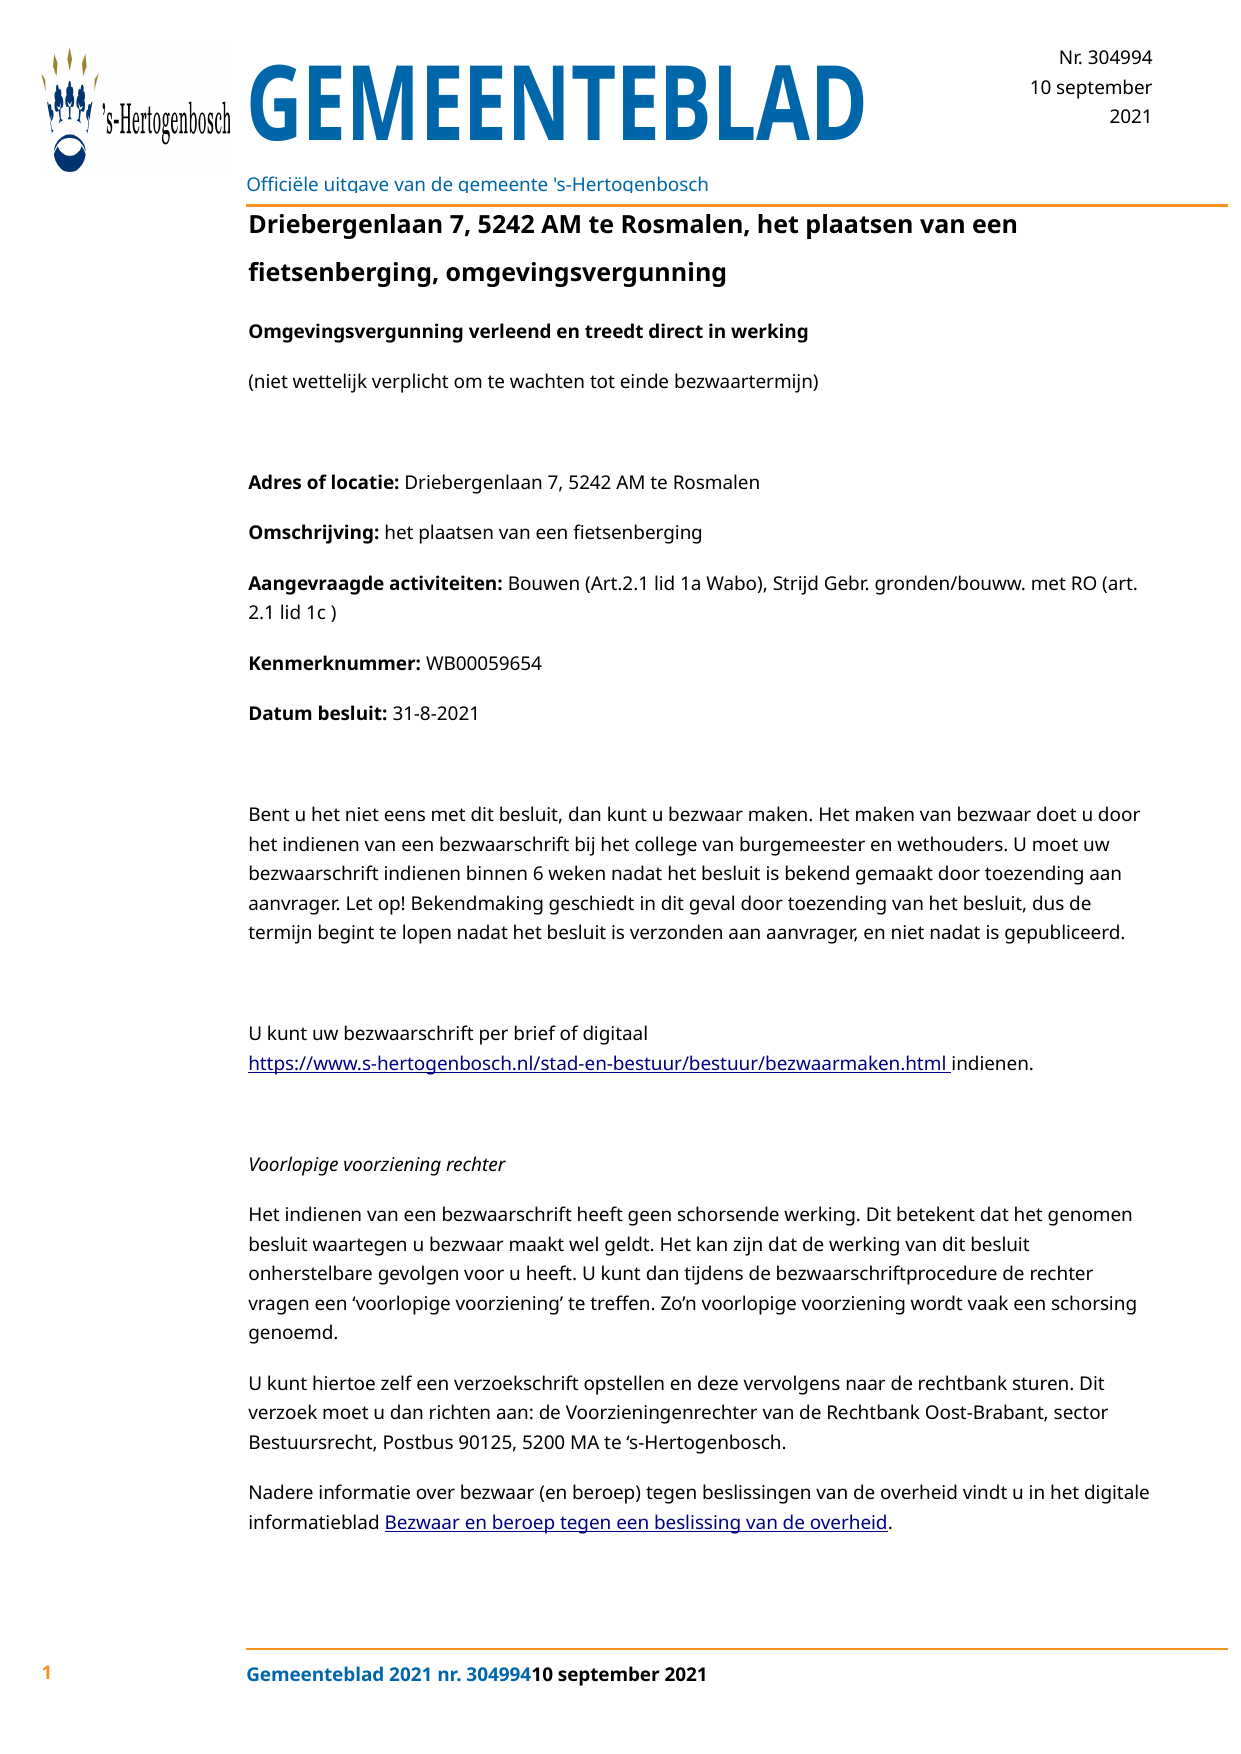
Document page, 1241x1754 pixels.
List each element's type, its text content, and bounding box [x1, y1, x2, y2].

text Nadere informatie over bezwaar (en beroep) tegen beslissingen van de overheid vindt u in het digitale informatieblad Bezwaar en beroep tegen een beslissing van de overheid. [248, 1479, 1152, 1535]
text Kenmerknummer: WB00059654 [248, 650, 1152, 676]
text U kunt uw bezwaarschrift per brief of digitaal https://www.s-hertogenbosch.nl/stad-en-bestuur/bestuur/bezwaarmaken.html indienen. [248, 1020, 1152, 1076]
picture [41, 47, 231, 172]
text Adres of locatie: Driebergenlaan 7, 5242 AM te Rosmalen [248, 469, 1152, 495]
text Bent u het niet eens met dit besluit, dan kunt u bezwaar maken. Het maken van bezwaar doet u door het indienen van een bezwaarschrift bij het college van burgemeester en wethouders. U moet uw bezwaarschrift indienen binnen 6 weken nadat het besluit is bekend gemaakt door toezending aan aanvrager. Let op! Bekendmaking geschiedt in dit geval door toezending van het besluit, dus de termijn begint te lopen nadat het besluit is verzonden aan aanvrager, en niet nadat is gepubliceerd. [248, 801, 1152, 945]
text Datum besluit: 31-8-2021 [248, 700, 1152, 726]
text Driebergenlaan 7, 5242 AM te Rosmalen, het plaatsen van een fietsenberging, omgevingsvergunning [248, 207, 1152, 288]
text Omschrijving: het plaatsen van een fietsenberging [248, 519, 1152, 545]
text Het indienen van een bezwaarschrift heeft geen schorsende werking. Dit betekent dat het genomen besluit waartegen u bezwaar maakt wel geldt. Het kan zijn dat de werking van dit besluit onherstelbare gevolgen voor u heeft. U kunt dan tijdens de bezwaarschriftprocedure de rechter vragen een ‘voorlopige voorziening’ te treffen. Zo’n voorlopige voorziening wordt vaak een schorsing genoemd. [248, 1201, 1152, 1345]
text Voorlopige voorziening rechter [248, 1151, 1152, 1177]
text Aangevraagde activiteiten: Bouwen (Art.2.1 lid 1a Wabo), Strijd Gebr. gronden/bouww. met RO (art. 2.1 lid 1c ) [248, 570, 1152, 625]
text U kunt hiertoe zelf een verzoekschrift opstellen en deze vervolgens naar de rechtbank sturen. Dit verzoek moet u dan richten aan: de Voorzieningenrechter van de Rechtbank Oost-Brabant, sector Bestuursrecht, Postbus 90125, 5200 MA te ‘s-Hertogenbosch. [248, 1370, 1152, 1455]
text Omgevingsvergunning verleend en treedt direct in werking [248, 318, 1152, 344]
text (niet wettelijk verplicht om te wachten tot einde bezwaartermijn) [248, 368, 1152, 394]
